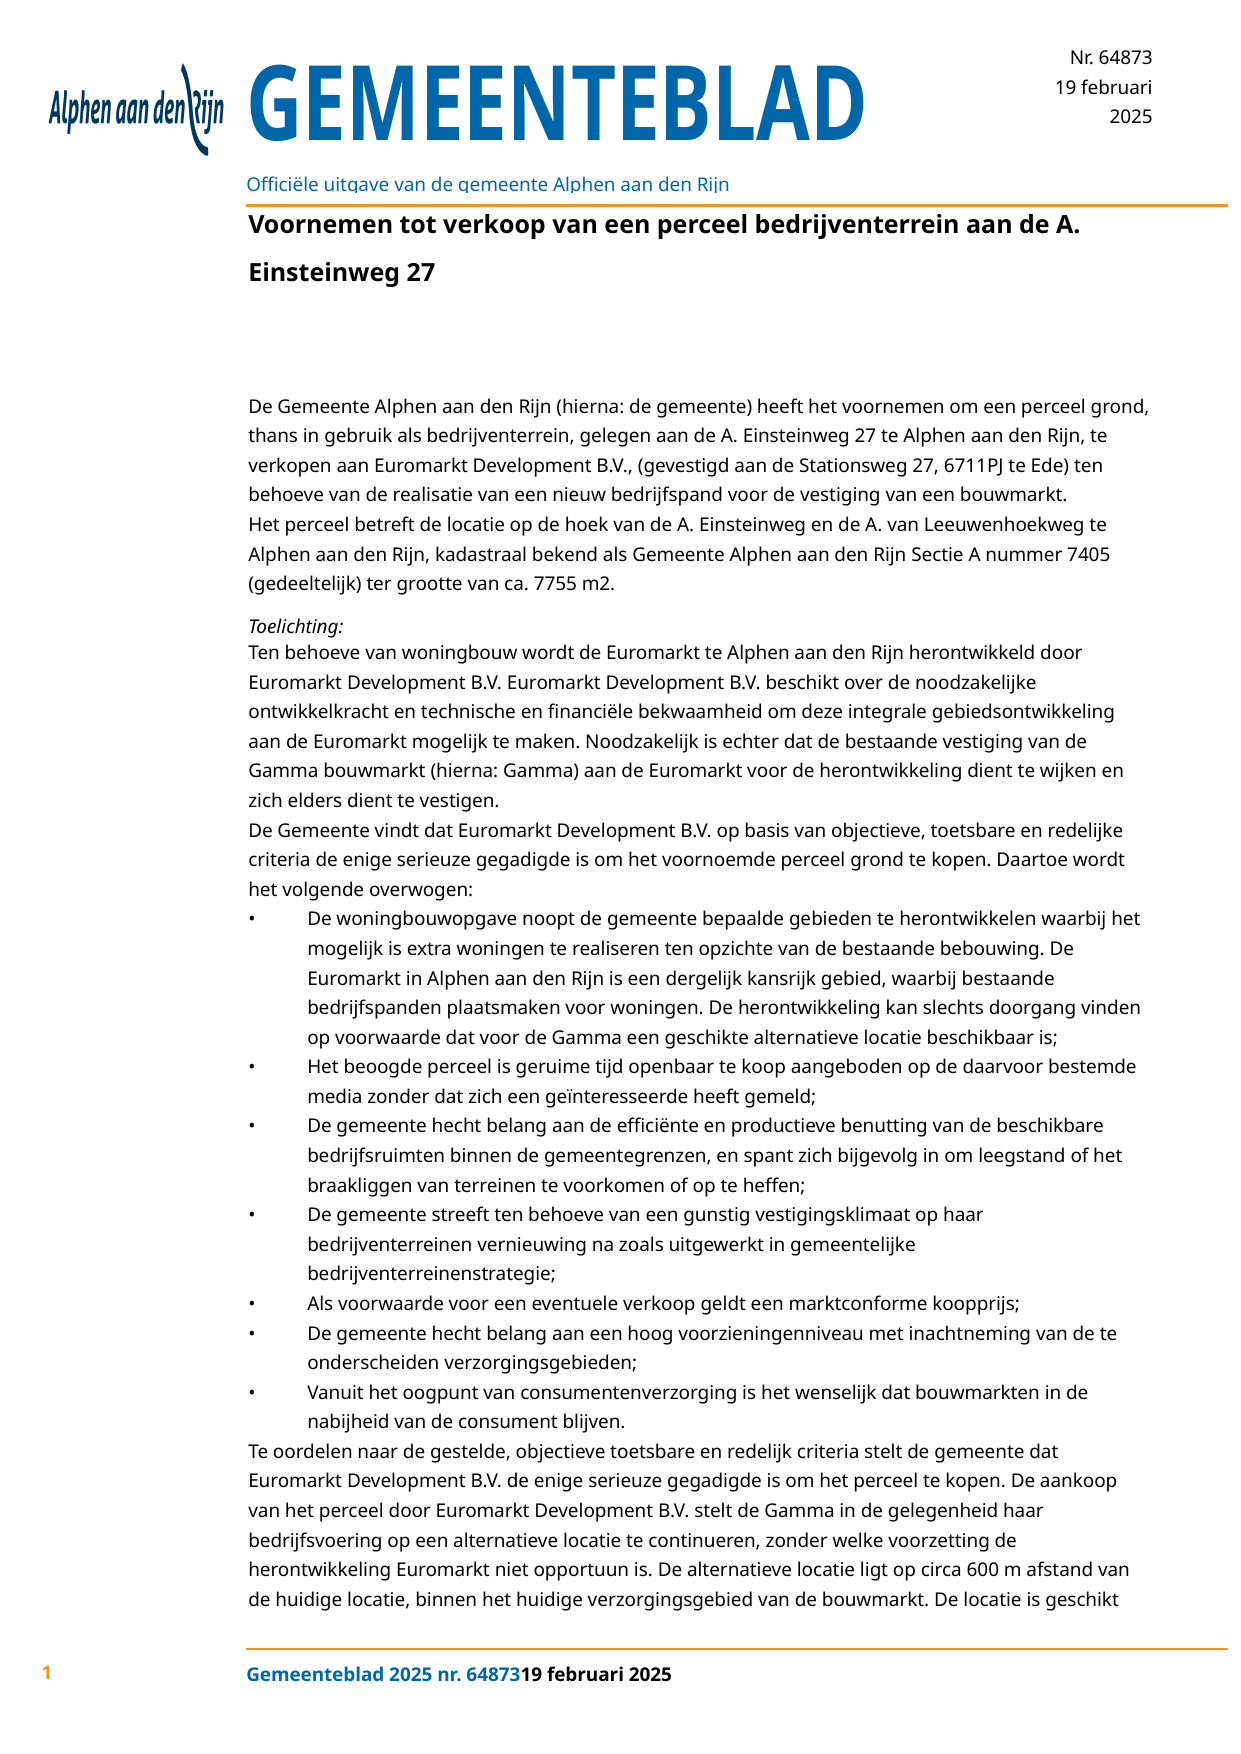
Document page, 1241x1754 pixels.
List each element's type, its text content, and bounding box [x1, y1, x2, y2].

text De Gemeente vindt dat Euromarkt Development B.V. op basis van objectieve, toetsbare en redelijke criteria de enige serieuze gegadigde is om het voornoemde perceel grond te kopen. Daartoe wordt het volgende overwogen: [248, 817, 1152, 902]
list De gemeente streeft ten behoeve van een gunstig vestigingsklimaat op haar bedrijventerreinen vernieuwing na zoals uitgewerkt in gemeentelijke bedrijventerreinenstrategie; [248, 1201, 1152, 1286]
list Het beoogde perceel is geruime tijd openbaar te koop aangeboden op de daarvoor bestemde media zonder dat zich een geïnteresseerde heeft gemeld; [248, 1053, 1152, 1109]
text Voornemen tot verkoop van een perceel bedrijventerrein aan de A. Einsteinweg 27 [248, 207, 1152, 288]
text Ten behoeve van woningbouw wordt de Euromarkt te Alphen aan den Rijn herontwikkeld door Euromarkt Development B.V. Euromarkt Development B.V. beschikt over de noodzakelijke ontwikkelkracht en technische en financiële bekwaamheid om deze integrale gebiedsontwikkeling aan de Euromarkt mogelijk te maken. Noodzakelijk is echter dat de bestaande vestiging van de Gamma bouwmarkt (hierna: Gamma) aan de Euromarkt voor de herontwikkeling dient te wijken en zich elders dient te vestigen. [248, 639, 1152, 813]
picture [41, 47, 231, 172]
text Toelichting: [248, 613, 1152, 639]
list Als voorwaarde voor een eventuele verkoop geldt een marktconforme koopprijs; [248, 1290, 1152, 1316]
list De woningbouwopgave noopt de gemeente bepaalde gebieden te herontwikkelen waarbij het mogelijk is extra woningen te realiseren ten opzichte van de bestaande bebouwing. De Euromarkt in Alphen aan den Rijn is een dergelijk kansrijk gebied, waarbij bestaande bedrijfspanden plaatsmaken voor woningen. De herontwikkeling kan slechts doorgang vinden op voorwaarde dat voor de Gamma een geschikte alternatieve locatie beschikbaar is; [248, 906, 1152, 1049]
list De gemeente hecht belang aan de efficiënte en productieve benutting van de beschikbare bedrijfsruimten binnen de gemeentegrenzen, en spant zich bijgevolg in om leegstand of het braakliggen van terreinen te voorkomen of op te heffen; [248, 1113, 1152, 1197]
text Te oordelen naar de gestelde, objectieve toetsbare en redelijk criteria stelt de gemeente dat Euromarkt Development B.V. de enige serieuze gegadigde is om het perceel te kopen. De aankoop van het perceel door Euromarkt Development B.V. stelt de Gamma in de gelegenheid haar bedrijfsvoering op een alternatieve locatie te continueren, zonder welke voorzetting de herontwikkeling Euromarkt niet opportuun is. De alternatieve locatie ligt op circa 600 m afstand van de huidige locatie, binnen het huidige verzorgingsgebied van de bouwmarkt. De locatie is geschikt [248, 1438, 1152, 1612]
text De Gemeente Alphen aan den Rijn (hierna: de gemeente) heeft het voornemen om een perceel grond, thans in gebruik als bedrijventerrein, gelegen aan de A. Einsteinweg 27 te Alphen aan den Rijn, te verkopen aan Euromarkt Development B.V., (gevestigd aan de Stationsweg 27, 6711PJ te Ede) ten behoeve van de realisatie van een nieuw bedrijfspand voor de vestiging van een bouwmarkt. [248, 393, 1152, 507]
text Het perceel betreft de locatie op de hoek van de A. Einsteinweg en de A. van Leeuwenhoekweg te Alphen aan den Rijn, kadastraal bekend als Gemeente Alphen aan den Rijn Sectie A nummer 7405 (gedeeltelijk) ter grootte van ca. 7755 m2. [248, 511, 1152, 596]
list De gemeente hecht belang aan een hoog voorzieningenniveau met inachtneming van de te onderscheiden verzorgingsgebieden; [248, 1320, 1152, 1375]
list Vanuit het oogpunt van consumentenverzorging is het wenselijk dat bouwmarkten in de nabijheid van de consument blijven. [248, 1379, 1152, 1434]
